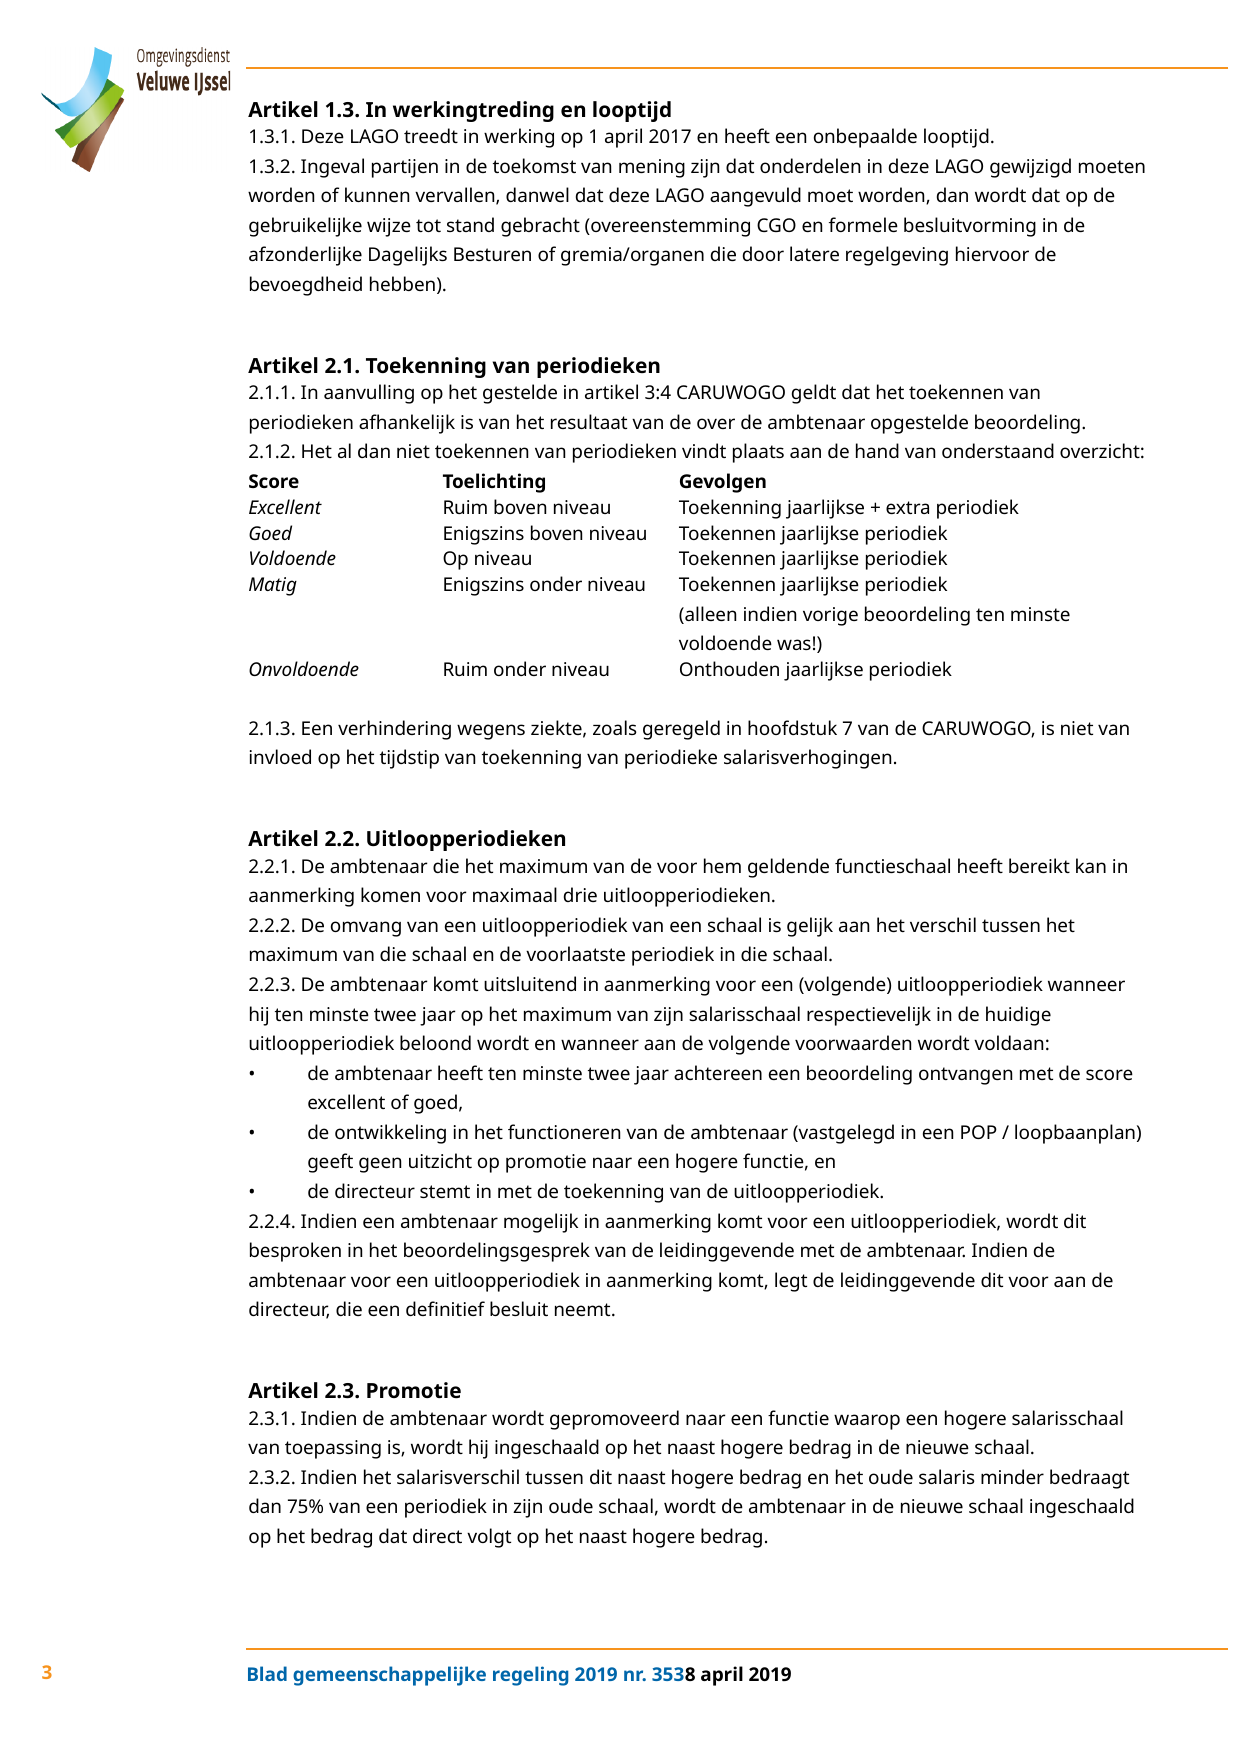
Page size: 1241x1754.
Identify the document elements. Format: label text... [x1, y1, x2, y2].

text 2.2.4. Indien een ambtenaar mogelijk in aanmerking komt voor een uitloopperiodiek, wordt dit besproken in het beoordelingsgesprek van de leidinggevende met de ambtenaar. Indien de ambtenaar voor een uitloopperiodiek in aanmerking komt, legt de leidinggevende dit voor aan de directeur, die een definitief besluit neemt. [248, 1208, 1152, 1322]
table_cell Toekennen jaarlijkse periodiek [679, 520, 1152, 546]
table_cell Enigszins boven niveau [442, 520, 679, 546]
table_cell Op niveau [442, 546, 679, 571]
table_cell Voldoende [248, 546, 442, 571]
table_cell Toekennen jaarlijkse periodiek (alleen indien vorige beoordeling ten minste voldoende was!) [679, 571, 1152, 656]
table_cell Ruim boven niveau [442, 494, 679, 520]
table_cell Ruim onder niveau [442, 656, 679, 682]
list de directeur stemt in met de toekenning van de uitloopperiodiek. [248, 1178, 1152, 1204]
table_cell Goed [248, 520, 442, 546]
table_cell Toekennen jaarlijkse periodiek [679, 546, 1152, 571]
text 1.3.1. Deze LAGO treedt in werking op 1 april 2017 en heeft een onbepaalde looptijd. [248, 123, 1152, 149]
table_cell Onthouden jaarlijkse periodiek [679, 656, 1152, 682]
text 1.3.2. Ingeval partijen in de toekomst van mening zijn dat onderdelen in deze LAGO gewijzigd moeten worden of kunnen vervallen, danwel dat deze LAGO aangevuld moet worden, dan wordt dat op de gebruikelijke wijze tot stand gebracht (overeenstemming CGO en formele besluitvorming in de afzonderlijke Dagelijks Besturen of gremia/organen die door latere regelgeving hiervoor de bevoegdheid hebben). [248, 153, 1152, 297]
text Artikel 1.3. In werkingtreding en looptijd [248, 95, 1152, 123]
text 2.1.1. In aanvulling op het gestelde in artikel 3:4 CARUWOGO geldt dat het toekennen van periodieken afhankelijk is van het resultaat van de over de ambtenaar opgestelde beoordeling. [248, 379, 1152, 435]
table_header Toelichting [442, 469, 679, 494]
text Artikel 2.2. Uitloopperiodieken [248, 824, 1152, 853]
text 2.1.2. Het al dan niet toekennen van periodieken vindt plaats aan de hand van onderstaand overzicht: [248, 439, 1152, 464]
text 2.2.3. De ambtenaar komt uitsluitend in aanmerking voor een (volgende) uitloopperiodiek wanneer hij ten minste twee jaar op het maximum van zijn salarisschaal respectievelijk in de huidige uitloopperiodiek beloond wordt en wanneer aan de volgende voorwaarden wordt voldaan: [248, 971, 1152, 1056]
list de ontwikkeling in het functioneren van de ambtenaar (vastgelegd in een POP / loopbaanplan) geeft geen uitzicht op promotie naar een hogere functie, en [248, 1119, 1152, 1174]
table_cell Excellent [248, 494, 442, 520]
text 2.3.1. Indien de ambtenaar wordt gepromoveerd naar een functie waarop een hogere salarisschaal van toepassing is, wordt hij ingeschaald op het naast hogere bedrag in de nieuwe schaal. [248, 1405, 1152, 1460]
text Artikel 2.1. Toekenning van periodieken [248, 351, 1152, 379]
table_cell Matig [248, 571, 442, 656]
text 2.3.2. Indien het salarisverschil tussen dit naast hogere bedrag en het oude salaris minder bedraagt dan 75% van een periodiek in zijn oude schaal, wordt de ambtenaar in de nieuwe schaal ingeschaald op het bedrag dat direct volgt op het naast hogere bedrag. [248, 1464, 1152, 1549]
table_header Gevolgen [679, 469, 1152, 494]
table_header Score [248, 469, 442, 494]
picture [41, 47, 231, 172]
table_cell Toekenning jaarlijkse + extra periodiek [679, 494, 1152, 520]
text 2.1.3. Een verhindering wegens ziekte, zoals geregeld in hoofdstuk 7 van de CARUWOGO, is niet van invloed op het tijdstip van toekenning van periodieke salarisverhogingen. [248, 715, 1152, 770]
table_cell Enigszins onder niveau [442, 571, 679, 656]
list de ambtenaar heeft ten minste twee jaar achtereen een beoordeling ontvangen met de score excellent of goed, [248, 1060, 1152, 1115]
text 2.2.2. De omvang van een uitloopperiodiek van een schaal is gelijk aan het verschil tussen het maximum van die schaal en de voorlaatste periodiek in die schaal. [248, 912, 1152, 967]
table_cell Onvoldoende [248, 656, 442, 682]
text 2.2.1. De ambtenaar die het maximum van de voor hem geldende functieschaal heeft bereikt kan in aanmerking komen voor maximaal drie uitloopperiodieken. [248, 853, 1152, 908]
text Artikel 2.3. Promotie [248, 1377, 1152, 1405]
